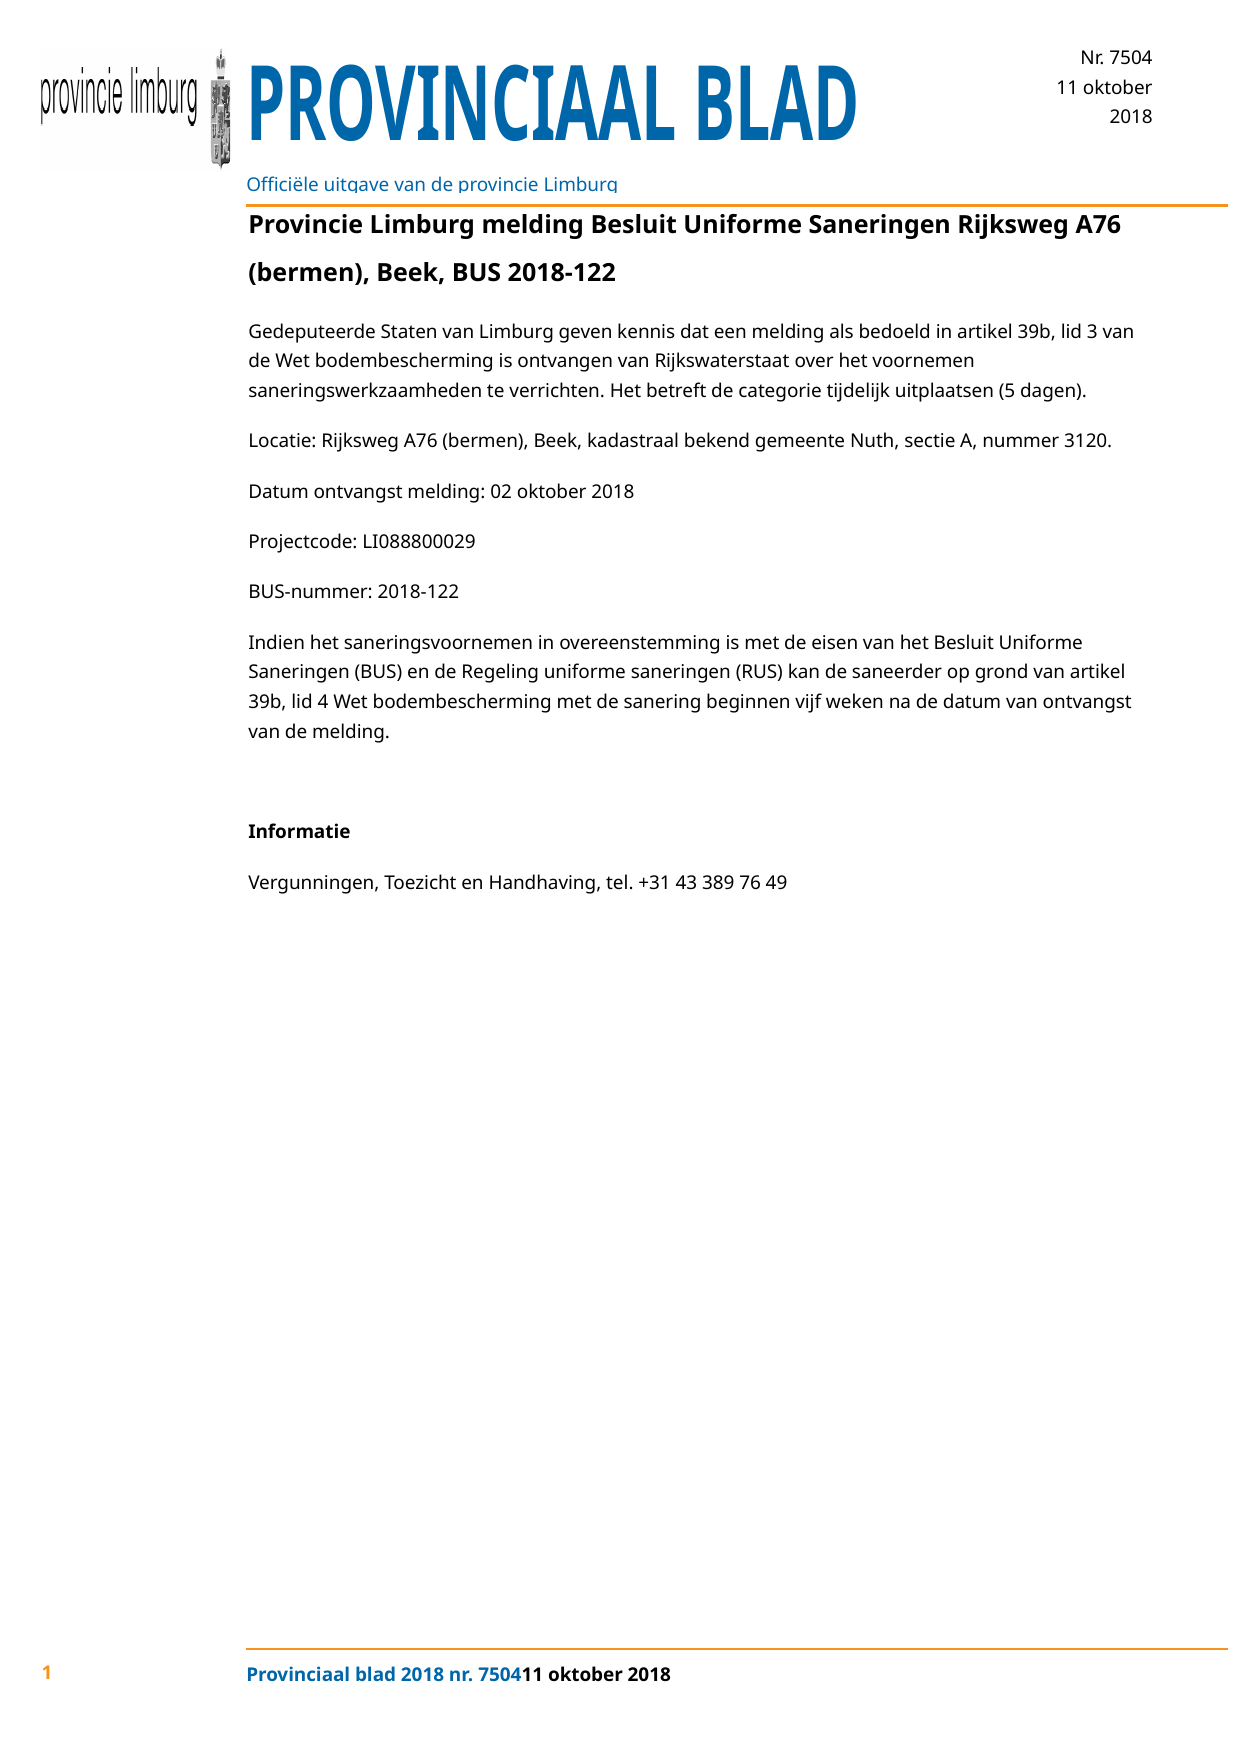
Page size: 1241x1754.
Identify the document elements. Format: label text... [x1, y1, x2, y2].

text Projectcode: LI088800029 [248, 528, 1152, 554]
text BUS-nummer: 2018-122 [248, 579, 1152, 604]
picture [41, 47, 231, 172]
text Provincie Limburg melding Besluit Uniforme Saneringen Rijksweg A76 (bermen), Beek, BUS 2018-122 [248, 207, 1152, 288]
text Informatie [248, 819, 1152, 844]
text Locatie: Rijksweg A76 (bermen), Beek, kadastraal bekend gemeente Nuth, sectie A, nummer 3120. [248, 427, 1152, 453]
text Vergunningen, Toezicht en Handhaving, tel. +31 43 389 76 49 [248, 869, 1152, 895]
text Gedeputeerde Staten van Limburg geven kennis dat een melding als bedoeld in artikel 39b, lid 3 van de Wet bodembescherming is ontvangen van Rijkswaterstaat over het voornemen saneringswerkzaamheden te verrichten. Het betreft de categorie tijdelijk uitplaatsen (5 dagen). [248, 318, 1152, 403]
text Datum ontvangst melding: 02 oktober 2018 [248, 478, 1152, 504]
text Indien het saneringsvoornemen in overeenstemming is met de eisen van het Besluit Uniforme Saneringen (BUS) en de Regeling uniforme saneringen (RUS) kan de saneerder op grond van artikel 39b, lid 4 Wet bodembescherming met de sanering beginnen vijf weken na de datum van ontvangst van de melding. [248, 629, 1152, 744]
